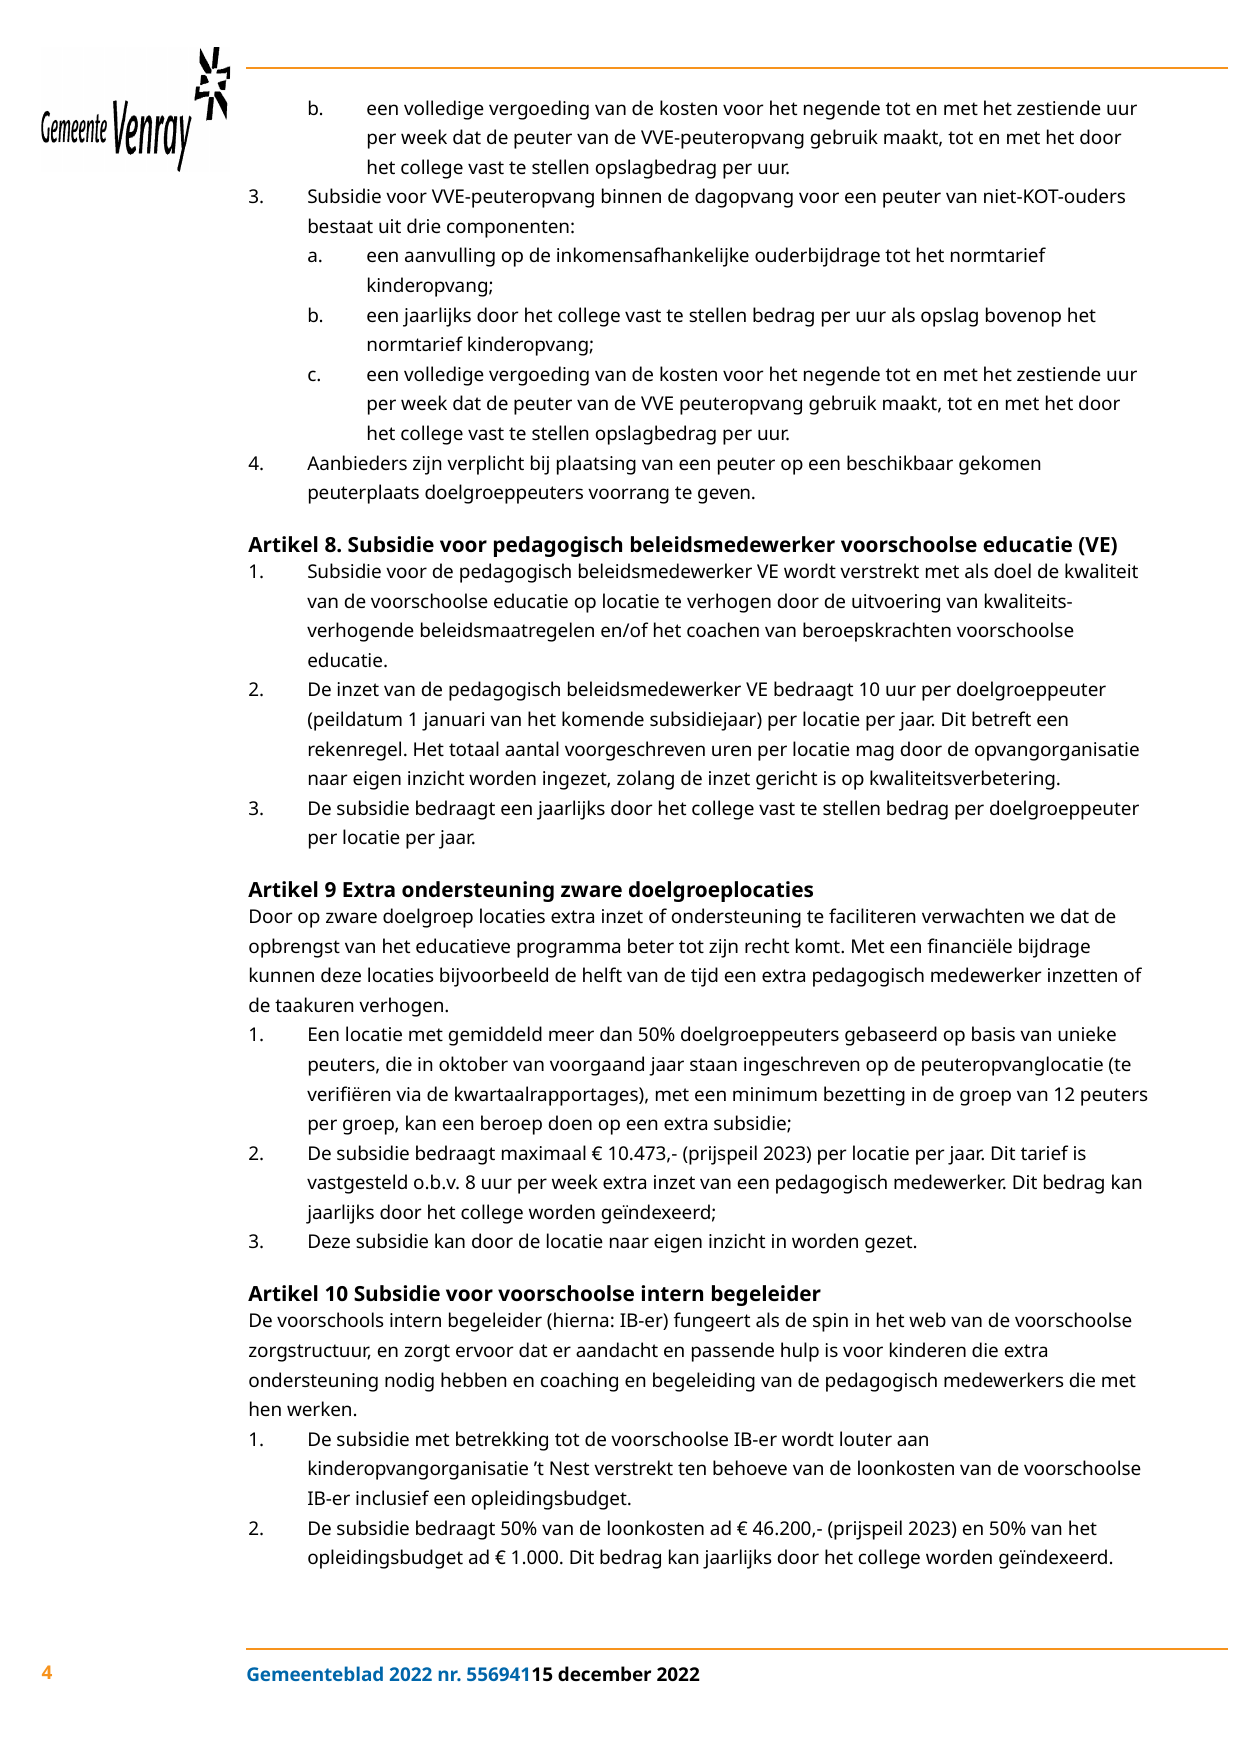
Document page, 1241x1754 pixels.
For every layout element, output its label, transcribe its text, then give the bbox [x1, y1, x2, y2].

list een volledige vergoeding van de kosten voor het negende tot en met het zestiende uur per week dat de peuter van de VVE-peuteropvang gebruik maakt, tot en met het door het college vast te stellen opslagbedrag per uur. [307, 95, 1152, 180]
text Artikel 8. Subsidie voor pedagogisch beleidsmedewerker voorschoolse educatie (VE) [248, 530, 1152, 558]
list De subsidie met betrekking tot de voorschoolse IB-er wordt louter aan kinderopvangorganisatie ’t Nest verstrekt ten behoeve van de loonkosten van de voorschoolse IB-er inclusief een opleidingsbudget. [248, 1426, 1152, 1511]
text Door op zware doelgroep locaties extra inzet of ondersteuning te faciliteren verwachten we dat de opbrengst van het educatieve programma beter tot zijn recht komt. Met een financiële bijdrage kunnen deze locaties bijvoorbeeld de helft van de tijd een extra pedagogisch medewerker inzetten of de taakuren verhogen. [248, 903, 1152, 1018]
list een aanvulling op de inkomensafhankelijke ouderbijdrage tot het normtarief kinderopvang; [307, 243, 1152, 298]
list De inzet van de pedagogisch beleidsmedewerker VE bedraagt 10 uur per doelgroeppeuter (peildatum 1 januari van het komende subsidiejaar) per locatie per jaar. Dit betreft een rekenregel. Het totaal aantal voorgeschreven uren per locatie mag door de opvangorganisatie naar eigen inzicht worden ingezet, zolang de inzet gericht is op kwaliteitsverbetering. [248, 677, 1152, 791]
list Subsidie voor VVE-peuteropvang binnen de dagopvang voor een peuter van niet-KOT-ouders bestaat uit drie componenten: [248, 183, 1152, 239]
list De subsidie bedraagt maximaal € 10.473,- (prijspeil 2023) per locatie per jaar. Dit tarief is vastgesteld o.b.v. 8 uur per week extra inzet van een pedagogisch medewerker. Dit bedrag kan jaarlijks door het college worden geïndexeerd; [248, 1140, 1152, 1225]
list Deze subsidie kan door de locatie naar eigen inzicht in worden gezet. [248, 1229, 1152, 1254]
list De subsidie bedraagt 50% van de loonkosten ad € 46.200,- (prijspeil 2023) en 50% van het opleidingsbudget ad € 1.000. Dit bedrag kan jaarlijks door het college worden geïndexeerd. [248, 1515, 1152, 1570]
list een jaarlijks door het college vast te stellen bedrag per uur als opslag bovenop het normtarief kinderopvang; [307, 302, 1152, 357]
picture [41, 47, 231, 172]
list een volledige vergoeding van de kosten voor het negende tot en met het zestiende uur per week dat de peuter van de VVE peuteropvang gebruik maakt, tot en met het door het college vast te stellen opslagbedrag per uur. [307, 361, 1152, 446]
text Artikel 9 Extra ondersteuning zware doelgroeplocaties [248, 875, 1152, 903]
list Aanbieders zijn verplicht bij plaatsing van een peuter op een beschikbaar gekomen peuterplaats doelgroeppeuters voorrang te geven. [248, 450, 1152, 505]
text De voorschools intern begeleider (hierna: IB-er) fungeert als de spin in het web van de voorschoolse zorgstructuur, en zorgt ervoor dat er aandacht en passende hulp is voor kinderen die extra ondersteuning nodig hebben en coaching en begeleiding van de pedagogisch medewerkers die met hen werken. [248, 1308, 1152, 1422]
list Subsidie voor de pedagogisch beleidsmedewerker VE wordt verstrekt met als doel de kwaliteit van de voorschoolse educatie op locatie te verhogen door de uitvoering van kwaliteits-verhogende beleidsmaatregelen en/of het coachen van beroepskrachten voorschoolse educatie. [248, 558, 1152, 673]
text Artikel 10 Subsidie voor voorschoolse intern begeleider [248, 1279, 1152, 1308]
list Een locatie met gemiddeld meer dan 50% doelgroeppeuters gebaseerd op basis van unieke peuters, die in oktober van voorgaand jaar staan ingeschreven op de peuteropvanglocatie (te verifiëren via de kwartaalrapportages), met een minimum bezetting in de groep van 12 peuters per groep, kan een beroep doen op een extra subsidie; [248, 1022, 1152, 1136]
list De subsidie bedraagt een jaarlijks door het college vast te stellen bedrag per doelgroeppeuter per locatie per jaar. [248, 795, 1152, 850]
